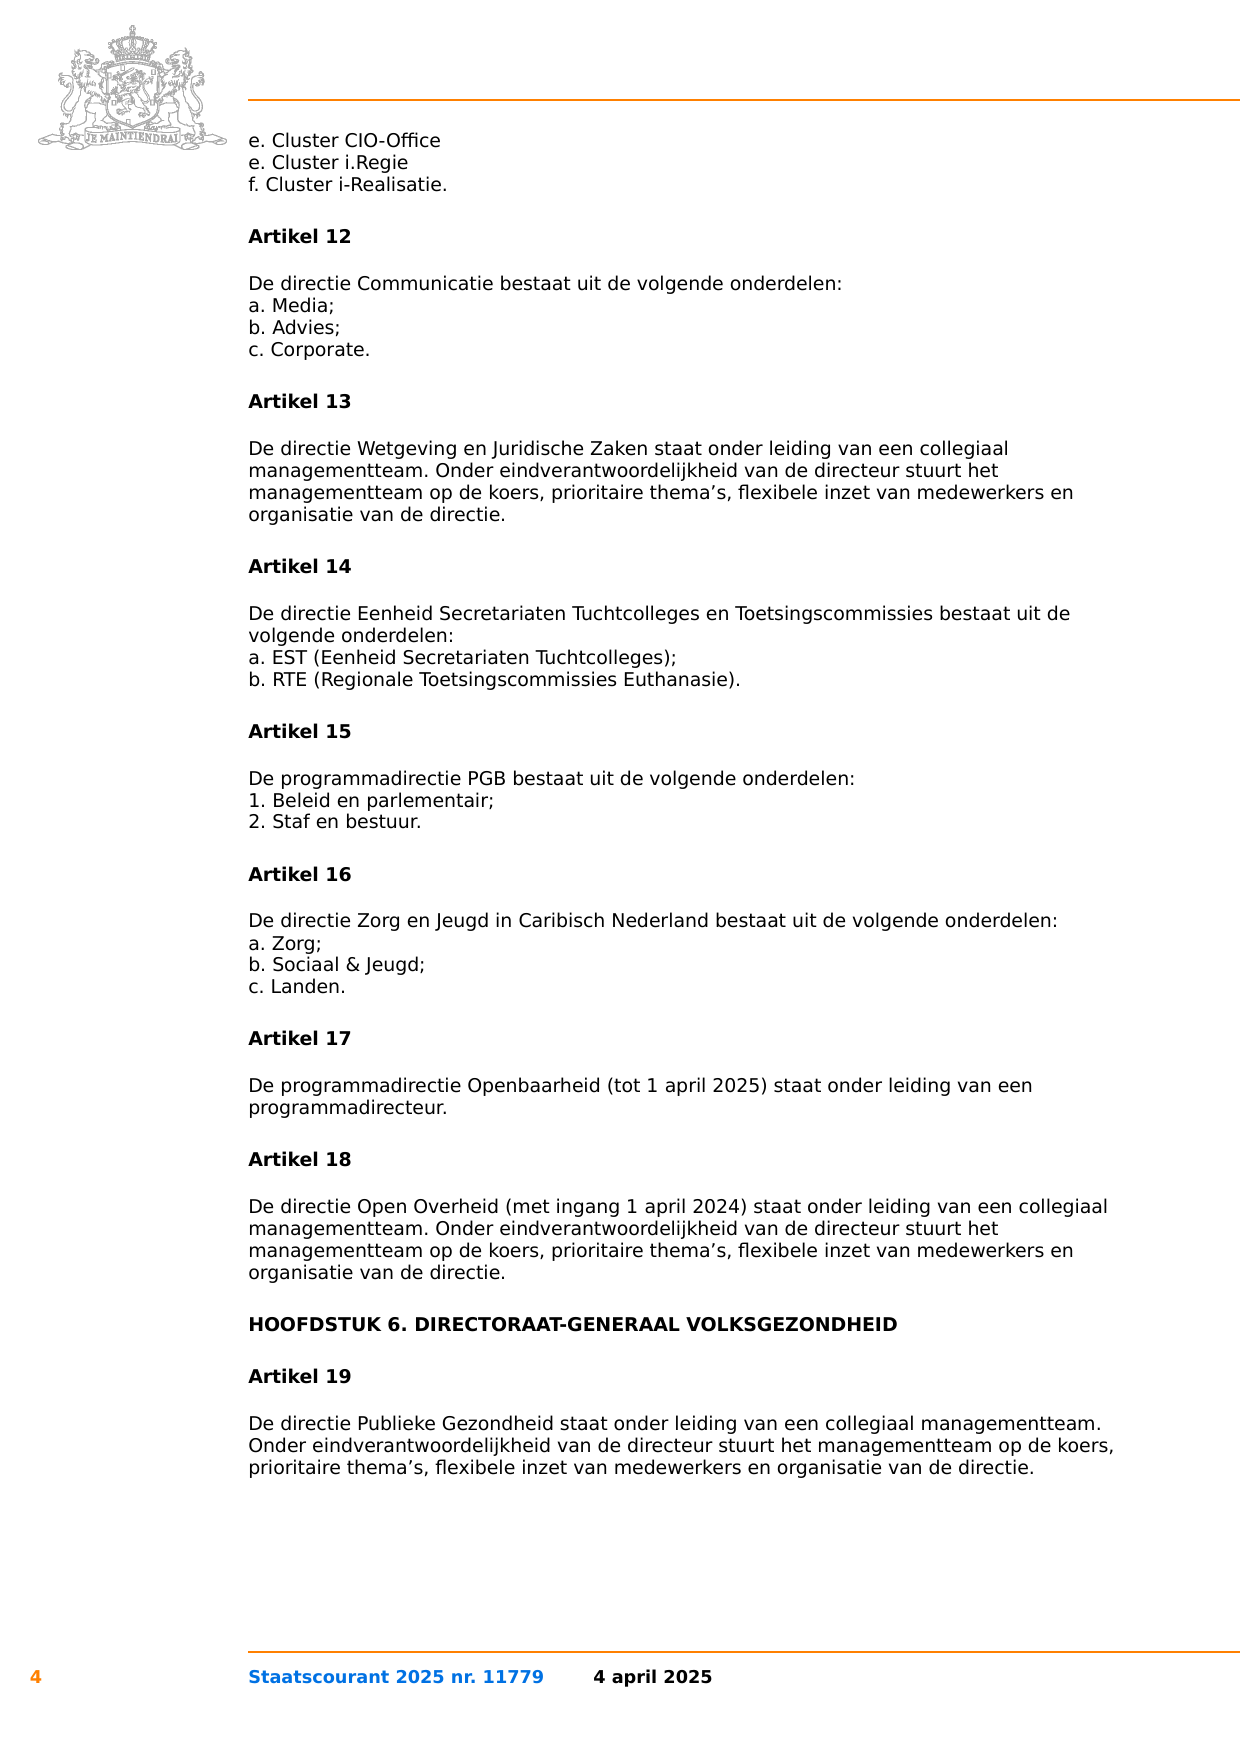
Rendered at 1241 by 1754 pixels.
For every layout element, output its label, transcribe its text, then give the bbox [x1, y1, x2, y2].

text b. Advies; [248, 317, 1163, 339]
text c. Landen. [248, 976, 1163, 998]
subtitle Artikel 13 [248, 391, 1163, 413]
text a. Media; [248, 295, 1163, 317]
text c. Corporate. [248, 339, 1163, 361]
subtitle Artikel 18 [248, 1149, 1163, 1171]
text De directie Publieke Gezondheid staat onder leiding van een collegiaal managementteam. Onder eindverantwoordelijkheid van de directeur stuurt het managementteam op de koers, prioritaire thema’s, flexibele inzet van medewerkers en organisatie van de directie. [248, 1413, 1163, 1479]
text De directie Communicatie bestaat uit de volgende onderdelen: [248, 273, 1163, 295]
text b. RTE (Regionale Toetsingscommissies Euthanasie). [248, 668, 1163, 691]
text 1. Beleid en parlementair; [248, 789, 1163, 811]
subtitle Artikel 19 [248, 1366, 1163, 1388]
text a. EST (Eenheid Secretariaten Tuchtcolleges); [248, 647, 1163, 668]
text De programmadirectie Openbaarheid (tot 1 april 2025) staat onder leiding van een programmadirecteur. [248, 1075, 1163, 1119]
subtitle Artikel 12 [248, 226, 1163, 248]
text a. Zorg; [248, 932, 1163, 954]
text b. Sociaal & Jeugd; [248, 954, 1163, 976]
text De directie Eenheid Secretariaten Tuchtcolleges en Toetsingscommissies bestaat uit de volgende onderdelen: [248, 603, 1163, 647]
text e. Cluster i.Regie [248, 152, 1163, 174]
subtitle HOOFDSTUK 6. DIRECTORAAT-GENERAAL VOLKSGEZONDHEID [248, 1314, 1163, 1336]
subtitle Artikel 15 [248, 721, 1163, 742]
text De directie Wetgeving en Juridische Zaken staat onder leiding van een collegiaal managementteam. Onder eindverantwoordelijkheid van de directeur stuurt het managementteam op de koers, prioritaire thema’s, flexibele inzet van medewerkers en organisatie van de directie. [248, 438, 1163, 526]
picture [38, 25, 227, 150]
text De directie Zorg en Jeugd in Caribisch Nederland bestaat uit de volgende onderdelen: [248, 910, 1163, 932]
subtitle Artikel 16 [248, 863, 1163, 885]
text De directie Open Overheid (met ingang 1 april 2024) staat onder leiding van een collegiaal managementteam. Onder eindverantwoordelijkheid van de directeur stuurt het managementteam op de koers, prioritaire thema’s, flexibele inzet van medewerkers en organisatie van de directie. [248, 1196, 1163, 1284]
text e. Cluster CIO-Office [248, 130, 1163, 152]
text De programmadirectie PGB bestaat uit de volgende onderdelen: [248, 767, 1163, 789]
text f. Cluster i-Realisatie. [248, 174, 1163, 196]
subtitle Artikel 14 [248, 556, 1163, 578]
text 2. Staf en bestuur. [248, 811, 1163, 833]
subtitle Artikel 17 [248, 1028, 1163, 1050]
